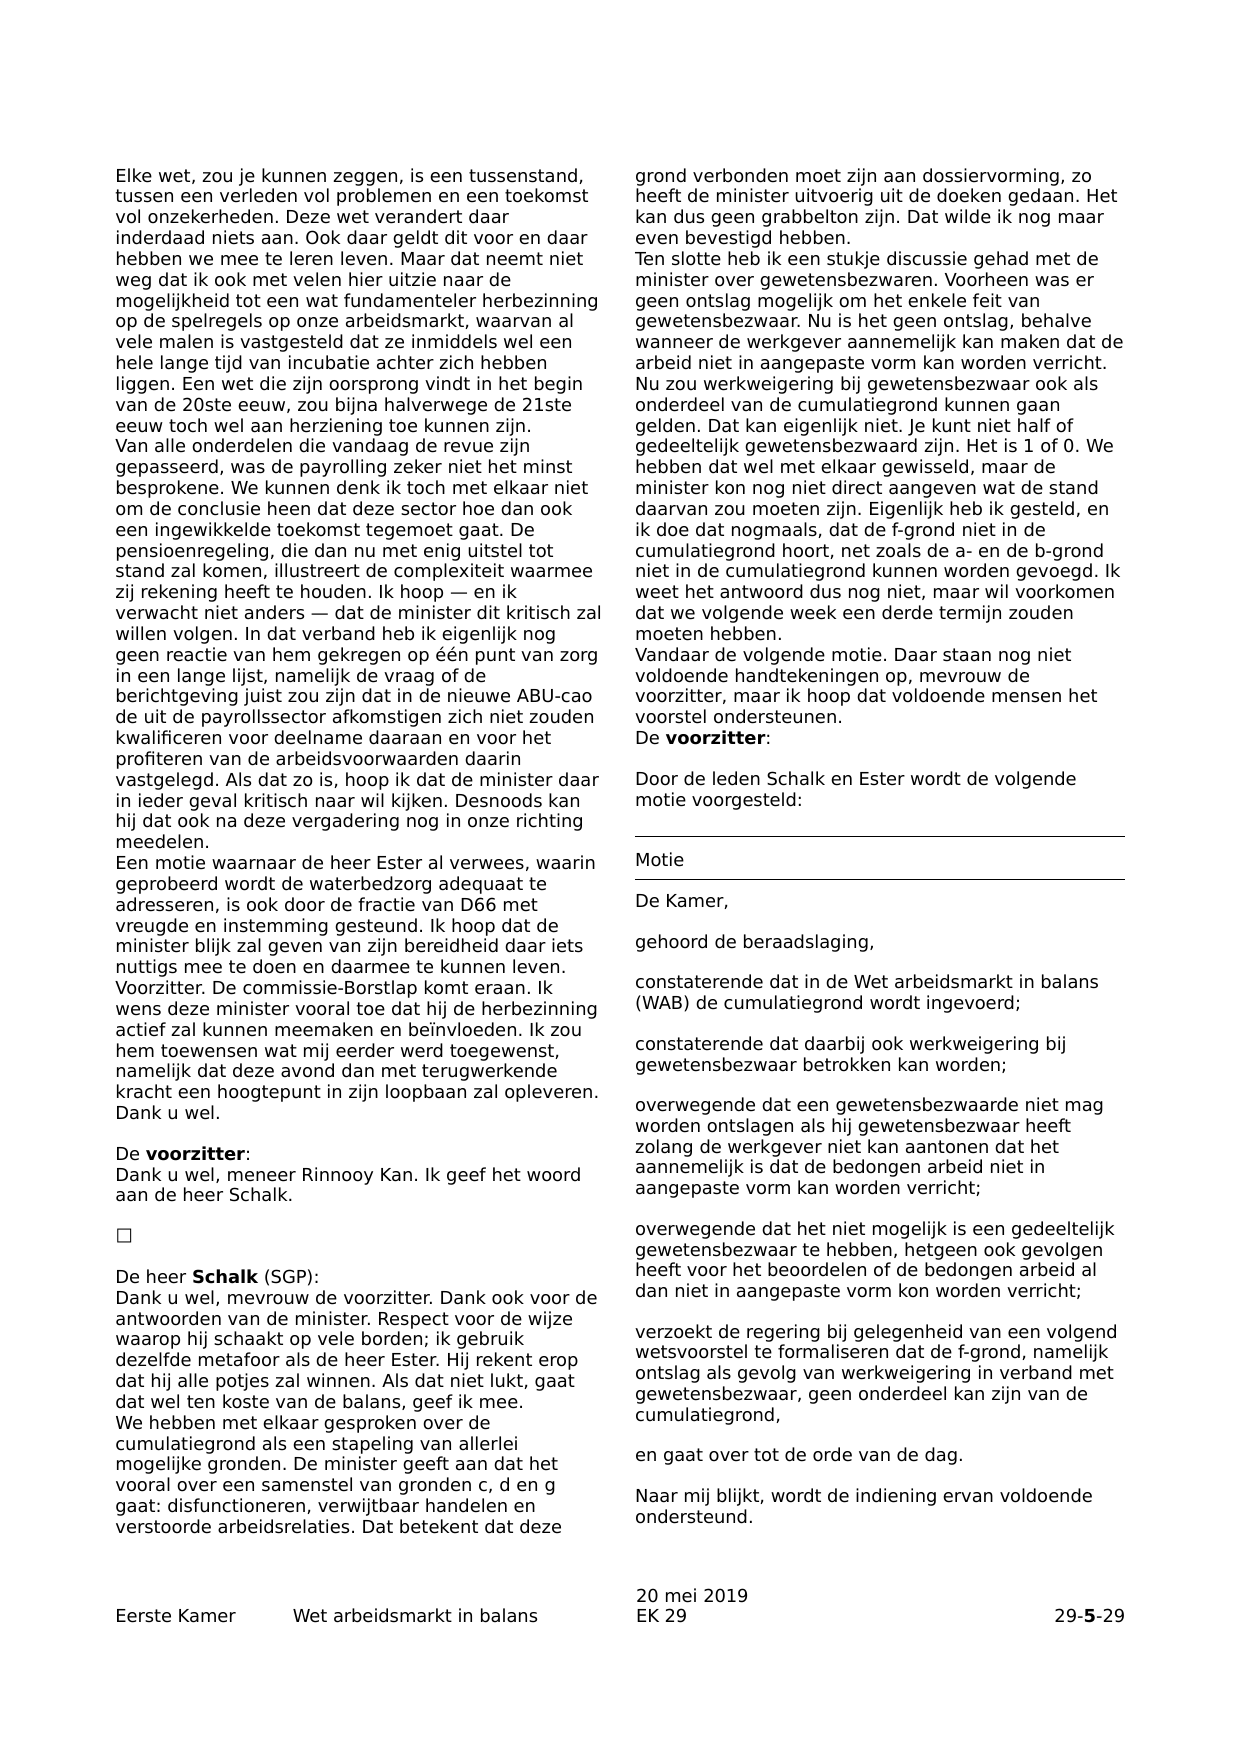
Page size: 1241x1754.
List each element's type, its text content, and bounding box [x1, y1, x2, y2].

text overwegende dat een gewetensbezwaarde niet mag worden ontslagen als hij gewetensbezwaar heeft zolang de werkgever niet kan aantonen dat het aannemelijk is dat de bedongen arbeid niet in aangepaste vorm kan worden verricht; [635, 1095, 1125, 1199]
text Een motie waarnaar de heer Ester al verwees, waarin geprobeerd wordt de waterbedzorg adequaat te adresseren, is ook door de fractie van D66 met vreugde en instemming gesteund. Ik hoop dat de minister blijk zal geven van zijn bereidheid daar iets nuttigs mee te doen en daarmee te kunnen leven. [115, 853, 605, 978]
text constaterende dat in de Wet arbeidsmarkt in balans (WAB) de cumulatiegrond wordt ingevoerd; [635, 972, 1125, 1014]
text en gaat over tot de orde van de dag. [635, 1445, 1125, 1466]
text De Kamer, [635, 891, 1125, 911]
text overwegende dat het niet mogelijk is een gedeeltelijk gewetensbezwaar te hebben, hetgeen ook gevolgen heeft voor het beoordelen of de bedongen arbeid al dan niet in aangepaste vorm kon worden verricht; [635, 1219, 1125, 1302]
text grond verbonden moet zijn aan dossiervorming, zo heeft de minister uitvoerig uit de doeken gedaan. Het kan dus geen grabbelton zijn. Dat wilde ik nog maar even bevestigd hebben. [635, 165, 1125, 249]
text Naar mij blijkt, wordt de indiening ervan voldoende ondersteund. [635, 1486, 1125, 1527]
text Elke wet, zou je kunnen zeggen, is een tussenstand, tussen een verleden vol problemen en een toekomst vol onzekerheden. Deze wet verandert daar inderdaad niets aan. Ook daar geldt dit voor en daar hebben we mee te leren leven. Maar dat neemt niet weg dat ik ook met velen hier uitzie naar de mogelijkheid tot een wat fundamenteler herbezinning op de spelregels op onze arbeidsmarkt, waarvan al vele malen is vastgesteld dat ze inmiddels wel een hele lange tijd van incubatie achter zich hebben liggen. Een wet die zijn oorsprong vindt in het begin van de 20ste eeuw, zou bijna halverwege de 21ste eeuw toch wel aan herziening toe kunnen zijn. [115, 165, 605, 436]
text Ten slotte heb ik een stukje discussie gehad met de minister over gewetensbezwaren. Voorheen was er geen ontslag mogelijk om het enkele feit van gewetensbezwaar. Nu is het geen ontslag, behalve wanneer de werkgever aannemelijk kan maken dat de arbeid niet in aangepaste vorm kan worden verricht. Nu zou werkweigering bij gewetensbezwaar ook als onderdeel van de cumulatiegrond kunnen gaan gelden. Dat kan eigenlijk niet. Je kunt niet half of gedeeltelijk gewetensbezwaard zijn. Het is 1 of 0. We hebben dat wel met elkaar gewisseld, maar de minister kon nog niet direct aangeven wat de stand daarvan zou moeten zijn. Eigenlijk heb ik gesteld, en ik doe dat nogmaals, dat de f-grond niet in de cumulatiegrond hoort, net zoals de a- en de b-grond niet in de cumulatiegrond kunnen worden gevoegd. Ik weet het antwoord dus nog niet, maar wil voorkomen dat we volgende week een derde termijn zouden moeten hebben. [635, 249, 1125, 644]
text Vandaar de volgende motie. Daar staan nog niet voldoende handtekeningen op, mevrouw de voorzitter, maar ik hoop dat voldoende mensen het voorstel ondersteunen. [635, 644, 1125, 728]
text gehoord de beraadslaging, [635, 931, 1125, 952]
text Dank u wel, meneer Rinnooy Kan. Ik geef het woord aan de heer Schalk. [115, 1164, 605, 1206]
text constaterende dat daarbij ook werkweigering bij gewetensbezwaar betrokken kan worden; [635, 1034, 1125, 1075]
text De voorzitter: [635, 728, 1125, 749]
text Door de leden Schalk en Ester wordt de volgende motie voorgesteld: [635, 769, 1125, 810]
text We hebben met elkaar gesproken over de cumulatiegrond als een stapeling van allerlei mogelijke gronden. De minister geeft aan dat het vooral over een samenstel van gronden c, d en g gaat: disfunctioneren, verwijtbaar handelen en verstoorde arbeidsrelaties. Dat betekent dat deze [115, 1412, 605, 1537]
text De heer Schalk (SGP): [115, 1267, 605, 1287]
text De voorzitter: [115, 1144, 605, 1164]
text Dank u wel, mevrouw de voorzitter. Dank ook voor de antwoorden van de minister. Respect voor de wijze waarop hij schaakt op vele borden; ik gebruik dezelfde metafoor als de heer Ester. Hij rekent erop dat hij alle potjes zal winnen. Als dat niet lukt, gaat dat wel ten koste van de balans, geef ik mee. [115, 1287, 605, 1412]
text ⬜ [115, 1226, 605, 1247]
text Voorzitter. De commissie-Borstlap komt eraan. Ik wens deze minister vooral toe dat hij de herbezinning actief zal kunnen meemaken en beïnvloeden. Ik zou hem toewensen wat mij eerder werd toegewenst, namelijk dat deze avond dan met terugwerkende kracht een hoogtepunt in zijn loopbaan zal opleveren. [115, 978, 605, 1103]
text verzoekt de regering bij gelegenheid van een volgend wetsvoorstel te formaliseren dat de f-grond, namelijk ontslag als gevolg van werkweigering in verband met gewetensbezwaar, geen onderdeel kan zijn van de cumulatiegrond, [635, 1322, 1125, 1425]
text Motie [635, 850, 1125, 871]
text Dank u wel. [115, 1103, 605, 1124]
text Van alle onderdelen die vandaag de revue zijn gepasseerd, was de payrolling zeker niet het minst besprokene. We kunnen denk ik toch met elkaar niet om de conclusie heen dat deze sector hoe dan ook een ingewikkelde toekomst tegemoet gaat. De pensioenregeling, die dan nu met enig uitstel tot stand zal komen, illustreert de complexiteit waarmee zij rekening heeft te houden. Ik hoop — en ik verwacht niet anders — dat de minister dit kritisch zal willen volgen. In dat verband heb ik eigenlijk nog geen reactie van hem gekregen op één punt van zorg in een lange lijst, namelijk de vraag of de berichtgeving juist zou zijn dat in de nieuwe ABU-cao de uit de payrollssector afkomstigen zich niet zouden kwalificeren voor deelname daaraan en voor het profiteren van de arbeidsvoorwaarden daarin vastgelegd. Als dat zo is, hoop ik dat de minister daar in ieder geval kritisch naar wil kijken. Desnoods kan hij dat ook na deze vergadering nog in onze richting meedelen. [115, 436, 605, 853]
